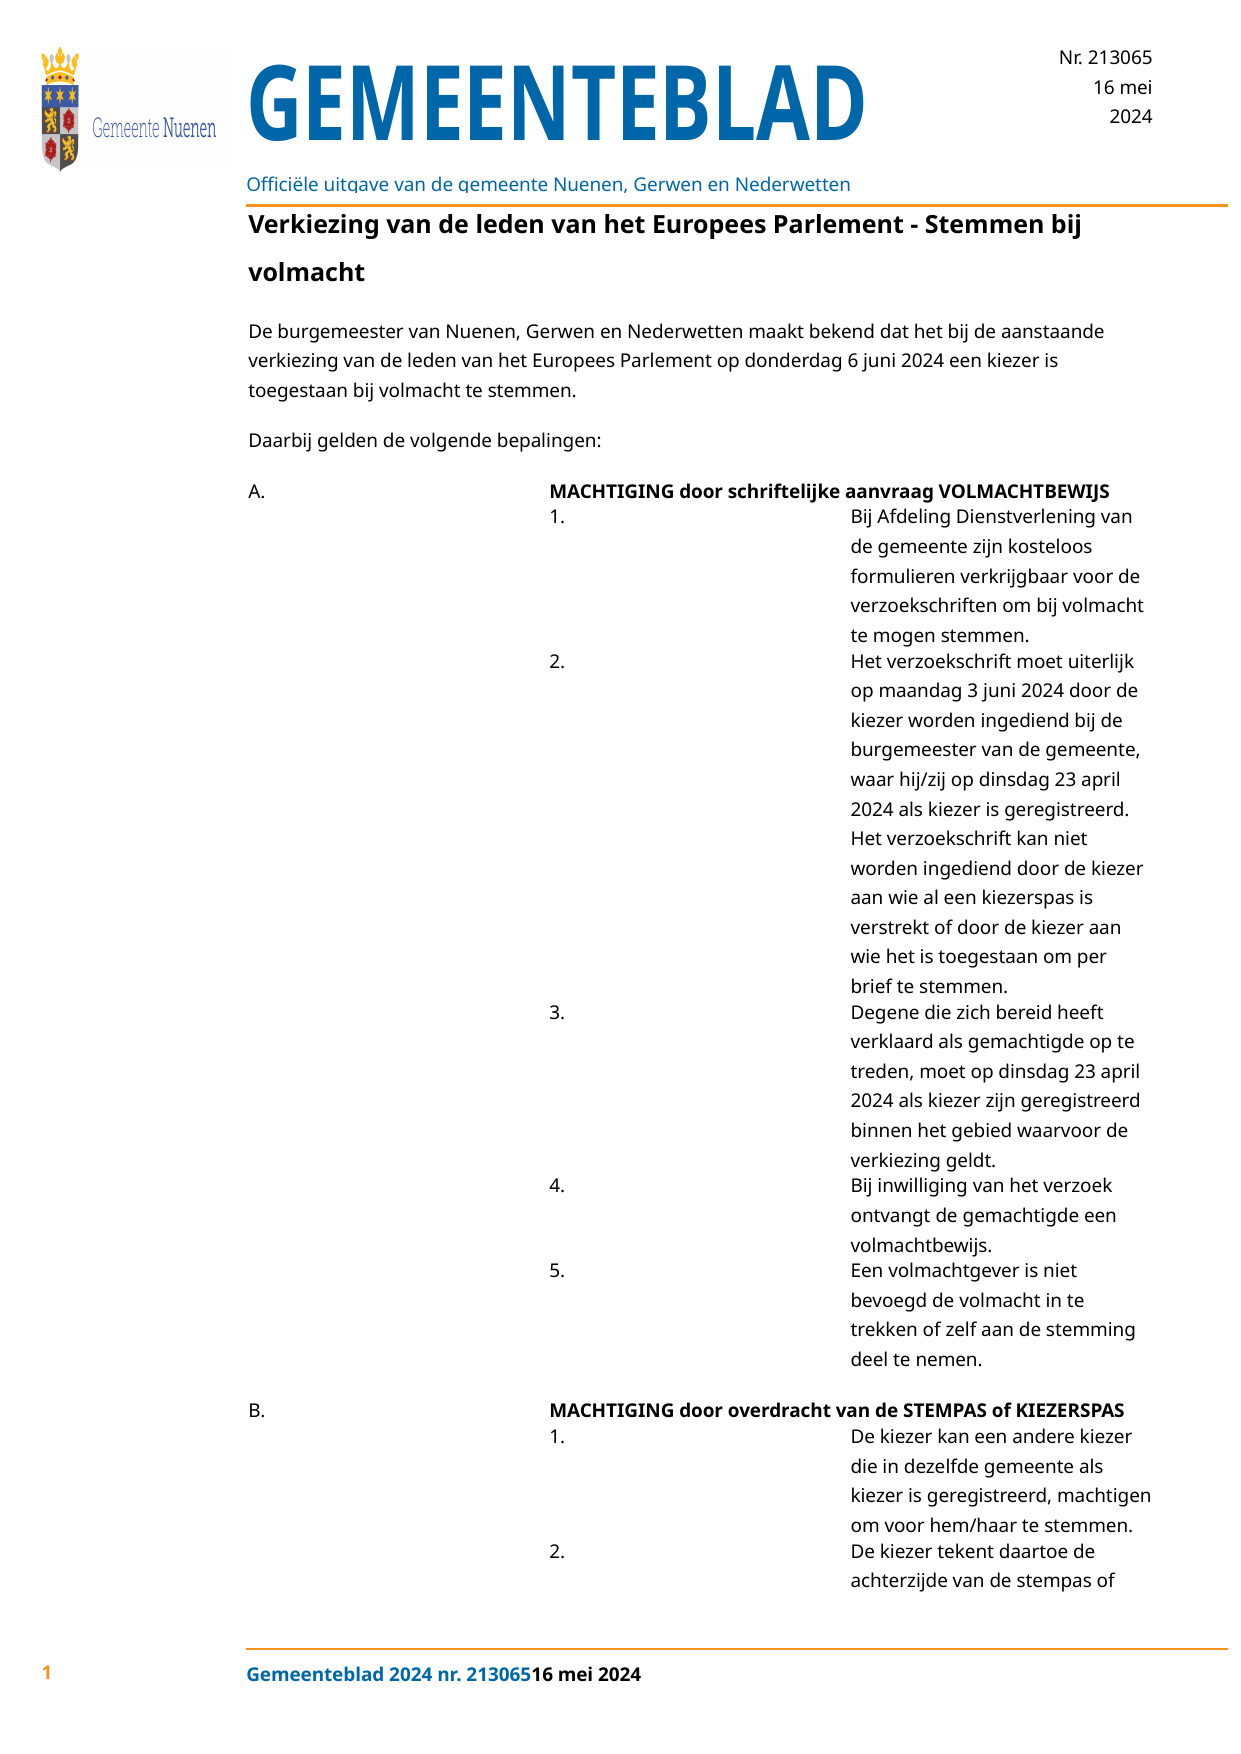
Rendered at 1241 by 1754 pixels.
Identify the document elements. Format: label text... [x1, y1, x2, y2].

table_cell [248, 504, 549, 648]
table_cell [248, 1173, 549, 1257]
table_cell 1. [549, 1424, 850, 1538]
table_cell [248, 1424, 549, 1538]
text Verkiezing van de leden van het Europees Parlement - Stemmen bij volmacht [248, 207, 1152, 288]
table_cell Degene die zich bereid heeft verklaard als gemachtigde op te treden, moet op dinsdag 23 april 2024 als kiezer zijn geregistreerd binnen het gebied waarvoor de verkiezing geldt. [850, 999, 1152, 1173]
table_cell Een volmachtgever is niet bevoegd de volmacht in te trekken of zelf aan de stemming deel te nemen. [850, 1258, 1152, 1372]
table_cell De kiezer tekent daartoe de achterzijde van de stempas of [850, 1538, 1152, 1593]
table_cell Bij inwilliging van het verzoek ontvangt de gemachtigde een volmachtbewijs. [850, 1173, 1152, 1257]
table_cell 1. [549, 504, 850, 648]
table_header A. [248, 478, 549, 504]
table_cell Bij Afdeling Dienstverlening van de gemeente zijn kosteloos formulieren verkrijgbaar voor de verzoekschriften om bij volmacht te mogen stemmen. [850, 504, 1152, 648]
table_cell 4. [549, 1173, 850, 1257]
table_cell 2. [549, 1538, 850, 1593]
table_cell [248, 1372, 1152, 1398]
table_cell B. [248, 1398, 549, 1423]
table_cell 2. [549, 648, 850, 999]
text De burgemeester van Nuenen, Gerwen en Nederwetten maakt bekend dat het bij de aanstaande verkiezing van de leden van het Europees Parlement op donderdag 6 juni 2024 een kiezer is toegestaan bij volmacht te stemmen. [248, 318, 1152, 403]
table_cell 5. [549, 1258, 850, 1372]
table_cell [248, 1258, 549, 1372]
text Daarbij gelden de volgende bepalingen: [248, 427, 1152, 453]
picture [41, 47, 231, 172]
table_cell [248, 999, 549, 1173]
table_cell De kiezer kan een andere kiezer die in dezelfde gemeente als kiezer is geregistreerd, machtigen om voor hem/haar te stemmen. [850, 1424, 1152, 1538]
table_cell 3. [549, 999, 850, 1173]
table_cell [248, 1538, 549, 1593]
table_cell [248, 648, 549, 999]
table_cell MACHTIGING door overdracht van de STEMPAS of KIEZERSPAS [549, 1398, 1152, 1423]
table_cell Het verzoekschrift moet uiterlijk op maandag 3 juni 2024 door de kiezer worden ingediend bij de burgemeester van de gemeente, waar hij/zij op dinsdag 23 april 2024 als kiezer is geregistreerd. Het verzoekschrift kan niet worden ingediend door de kiezer aan wie al een kiezerspas is verstrekt of door de kiezer aan wie het is toegestaan om per brief te stemmen. [850, 648, 1152, 999]
table_header MACHTIGING door schriftelijke aanvraag VOLMACHTBEWIJS [549, 478, 1152, 504]
